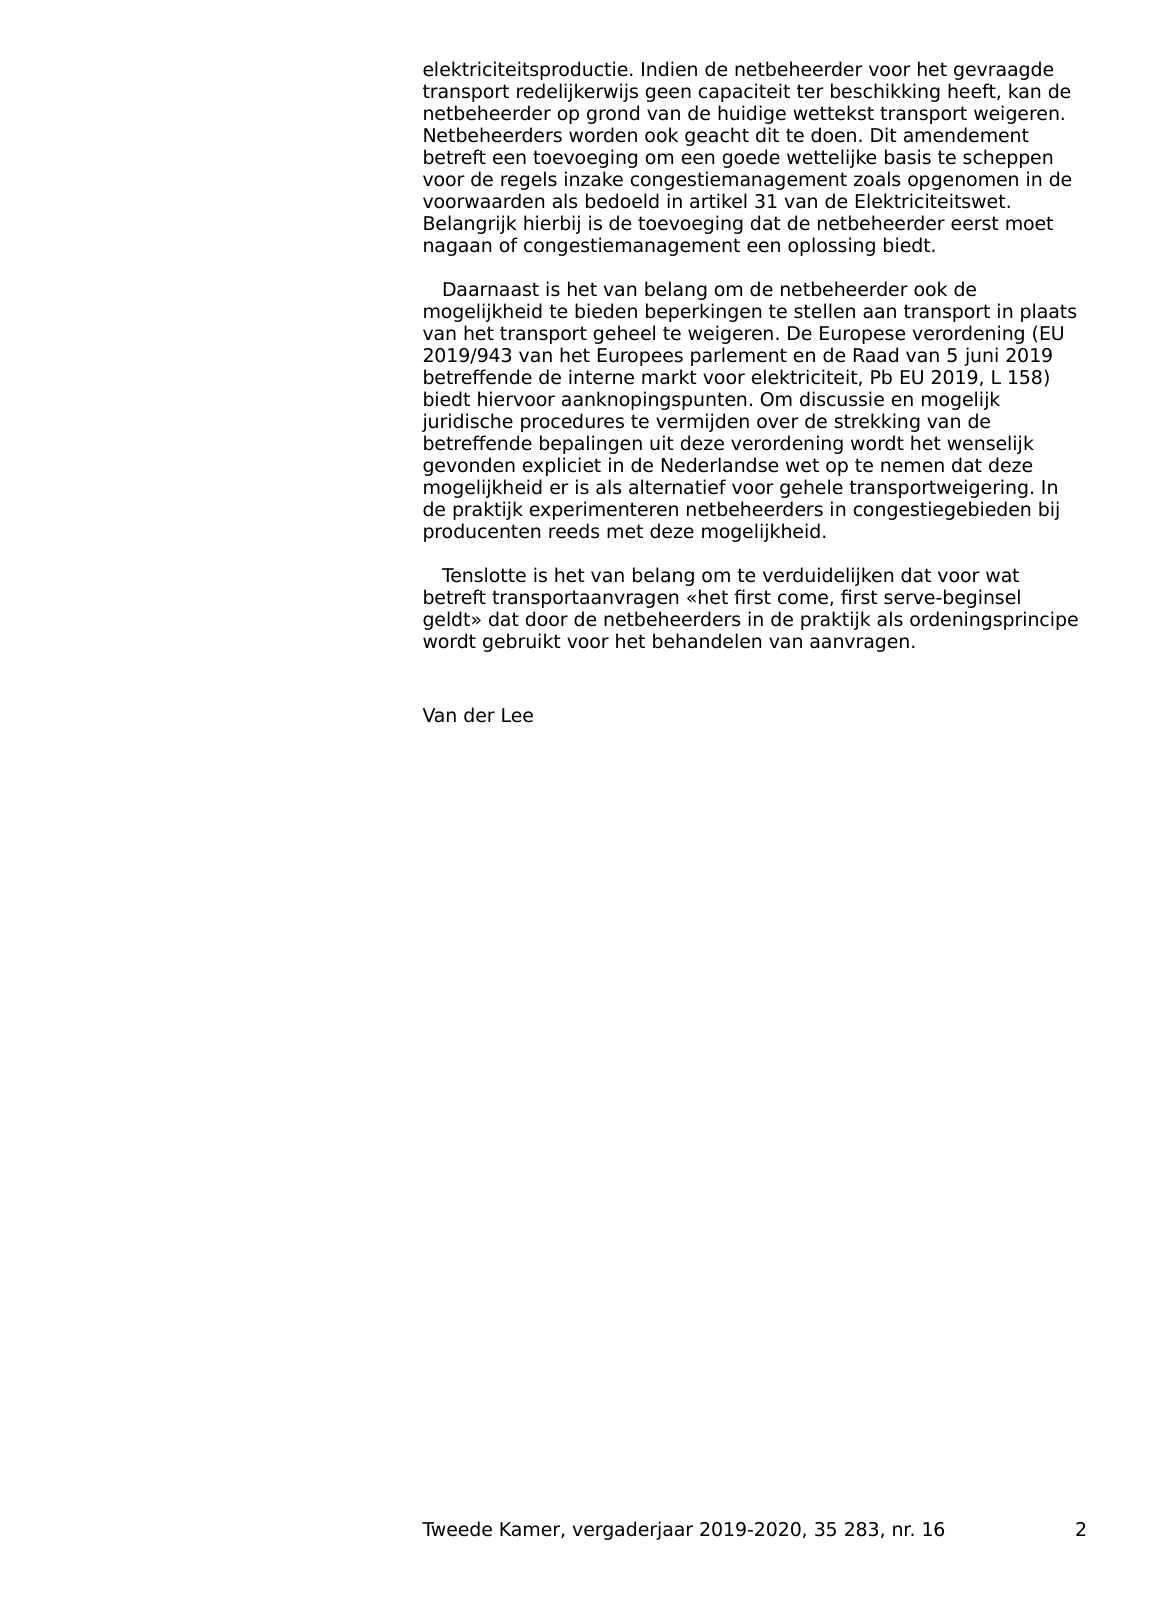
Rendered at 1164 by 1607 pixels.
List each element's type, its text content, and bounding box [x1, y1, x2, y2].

text Daarnaast is het van belang om de netbeheerder ook de mogelijkheid te bieden beperkingen te stellen aan transport in plaats van het transport geheel te weigeren. De Europese verordening (EU 2019/943 van het Europees parlement en de Raad van 5 juni 2019 betreffende de interne markt voor elektriciteit, Pb EU 2019, L 158) biedt hiervoor aanknopingspunten. Om discussie en mogelijk juridische procedures te vermijden over de strekking van de betreffende bepalingen uit deze verordening wordt het wenselijk gevonden expliciet in de Nederlandse wet op te nemen dat deze mogelijkheid er is als alternatief voor gehele transportweigering. In de praktijk experimenteren netbeheerders in congestiegebieden bij producenten reeds met deze mogelijkheid. [422, 279, 1087, 543]
text Van der Lee [422, 683, 1087, 727]
text elektriciteitsproductie. Indien de netbeheerder voor het gevraagde transport redelijkerwijs geen capaciteit ter beschikking heeft, kan de netbeheerder op grond van de huidige wettekst transport weigeren. Netbeheerders worden ook geacht dit te doen. Dit amendement betreft een toevoeging om een goede wettelijke basis te scheppen voor de regels inzake congestiemanagement zoals opgenomen in de voorwaarden als bedoeld in artikel 31 van de Elektriciteitswet. Belangrijk hierbij is de toevoeging dat de netbeheerder eerst moet nagaan of congestiemanagement een oplossing biedt. [422, 59, 1087, 257]
text Tenslotte is het van belang om te verduidelijken dat voor wat betreft transportaanvragen «het first come, first serve-beginsel geldt» dat door de netbeheerders in de praktijk als ordeningsprincipe wordt gebruikt voor het behandelen van aanvragen. [422, 565, 1087, 653]
